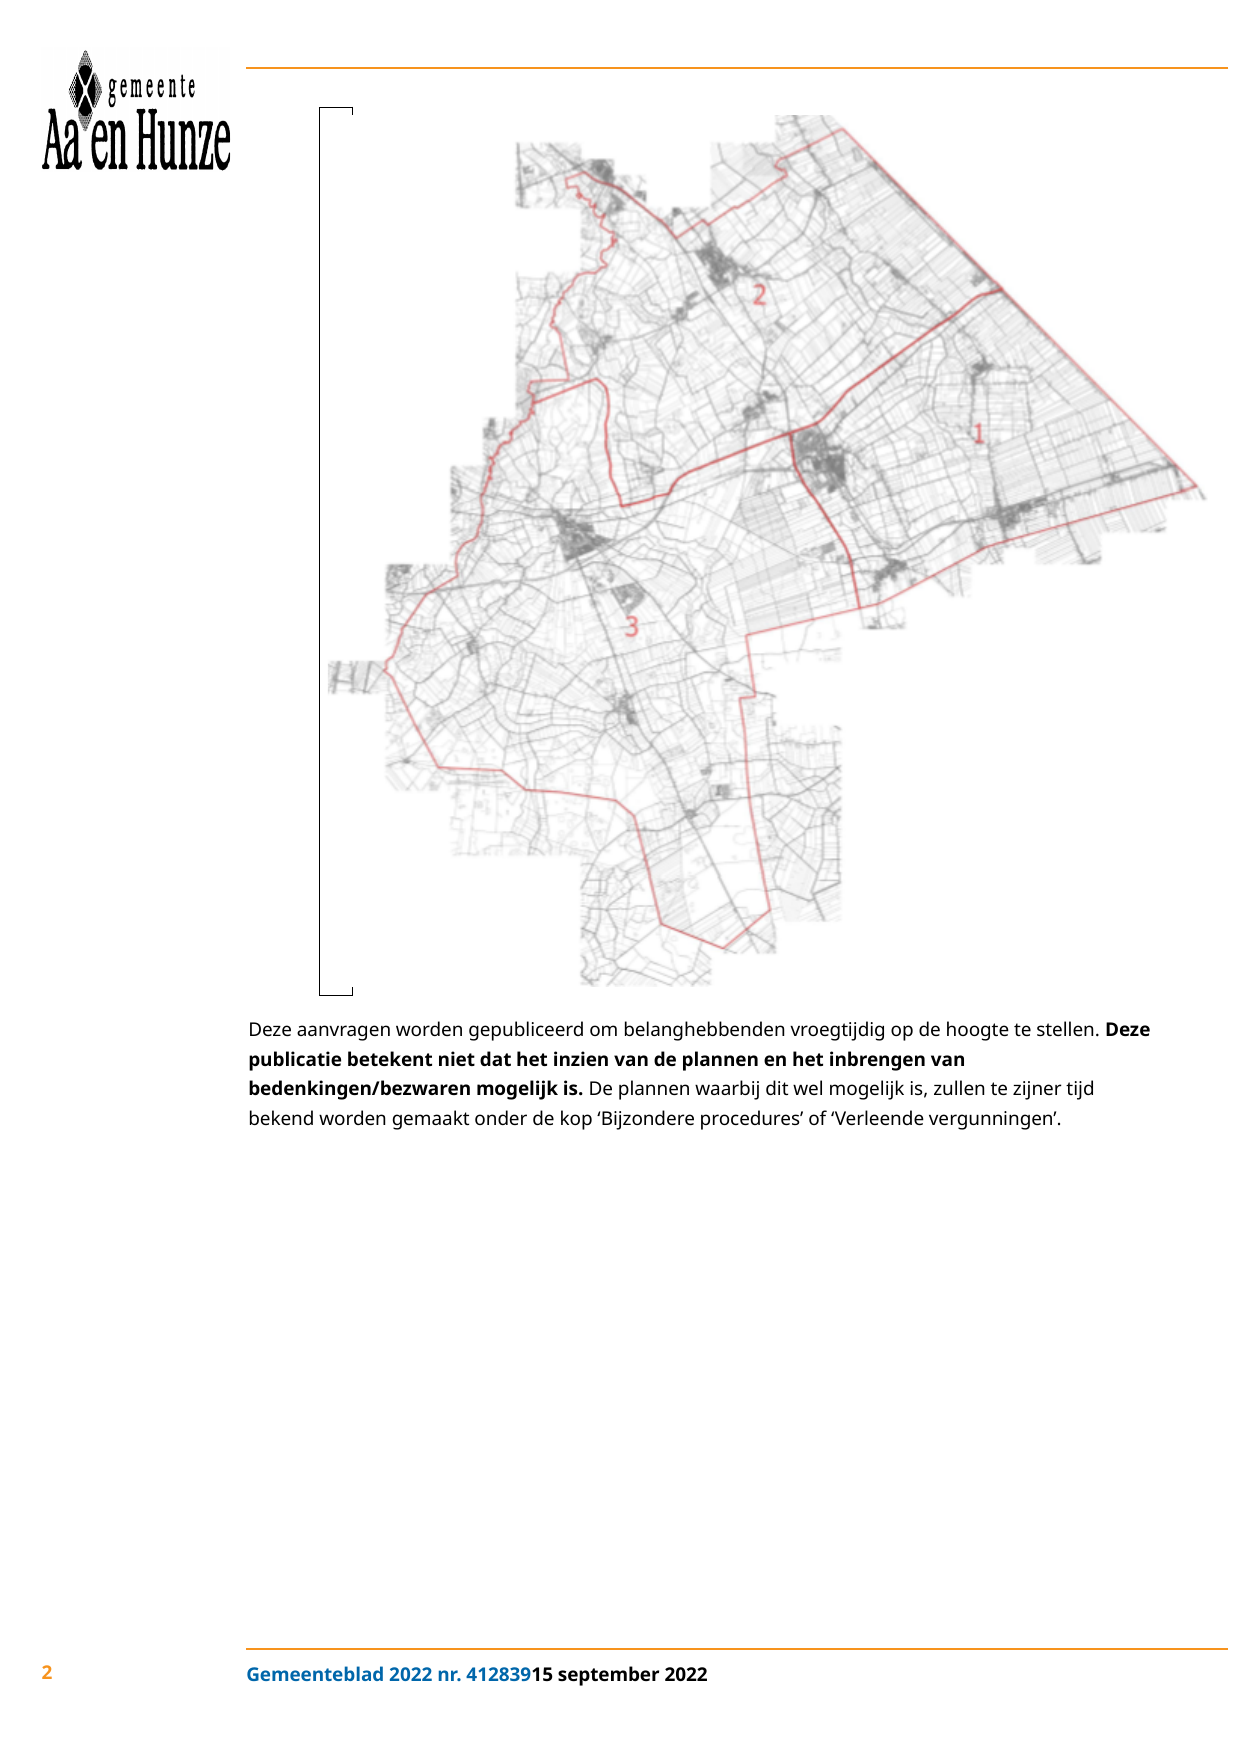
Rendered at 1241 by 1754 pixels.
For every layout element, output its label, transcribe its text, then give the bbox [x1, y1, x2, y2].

picture [41, 47, 231, 172]
picture [327, 115, 1214, 987]
text Deze aanvragen worden gepubliceerd om belanghebbenden vroegtijdig op de hoogte te stellen. Deze publicatie betekent niet dat het inzien van de plannen en het inbrengen van bedenkingen/bezwaren mogelijk is. De plannen waarbij dit wel mogelijk is, zullen te zijner tijd bekend worden gemaakt onder de kop ‘Bijzondere procedures’ of ‘Verleende vergunningen’. [248, 1016, 1152, 1131]
